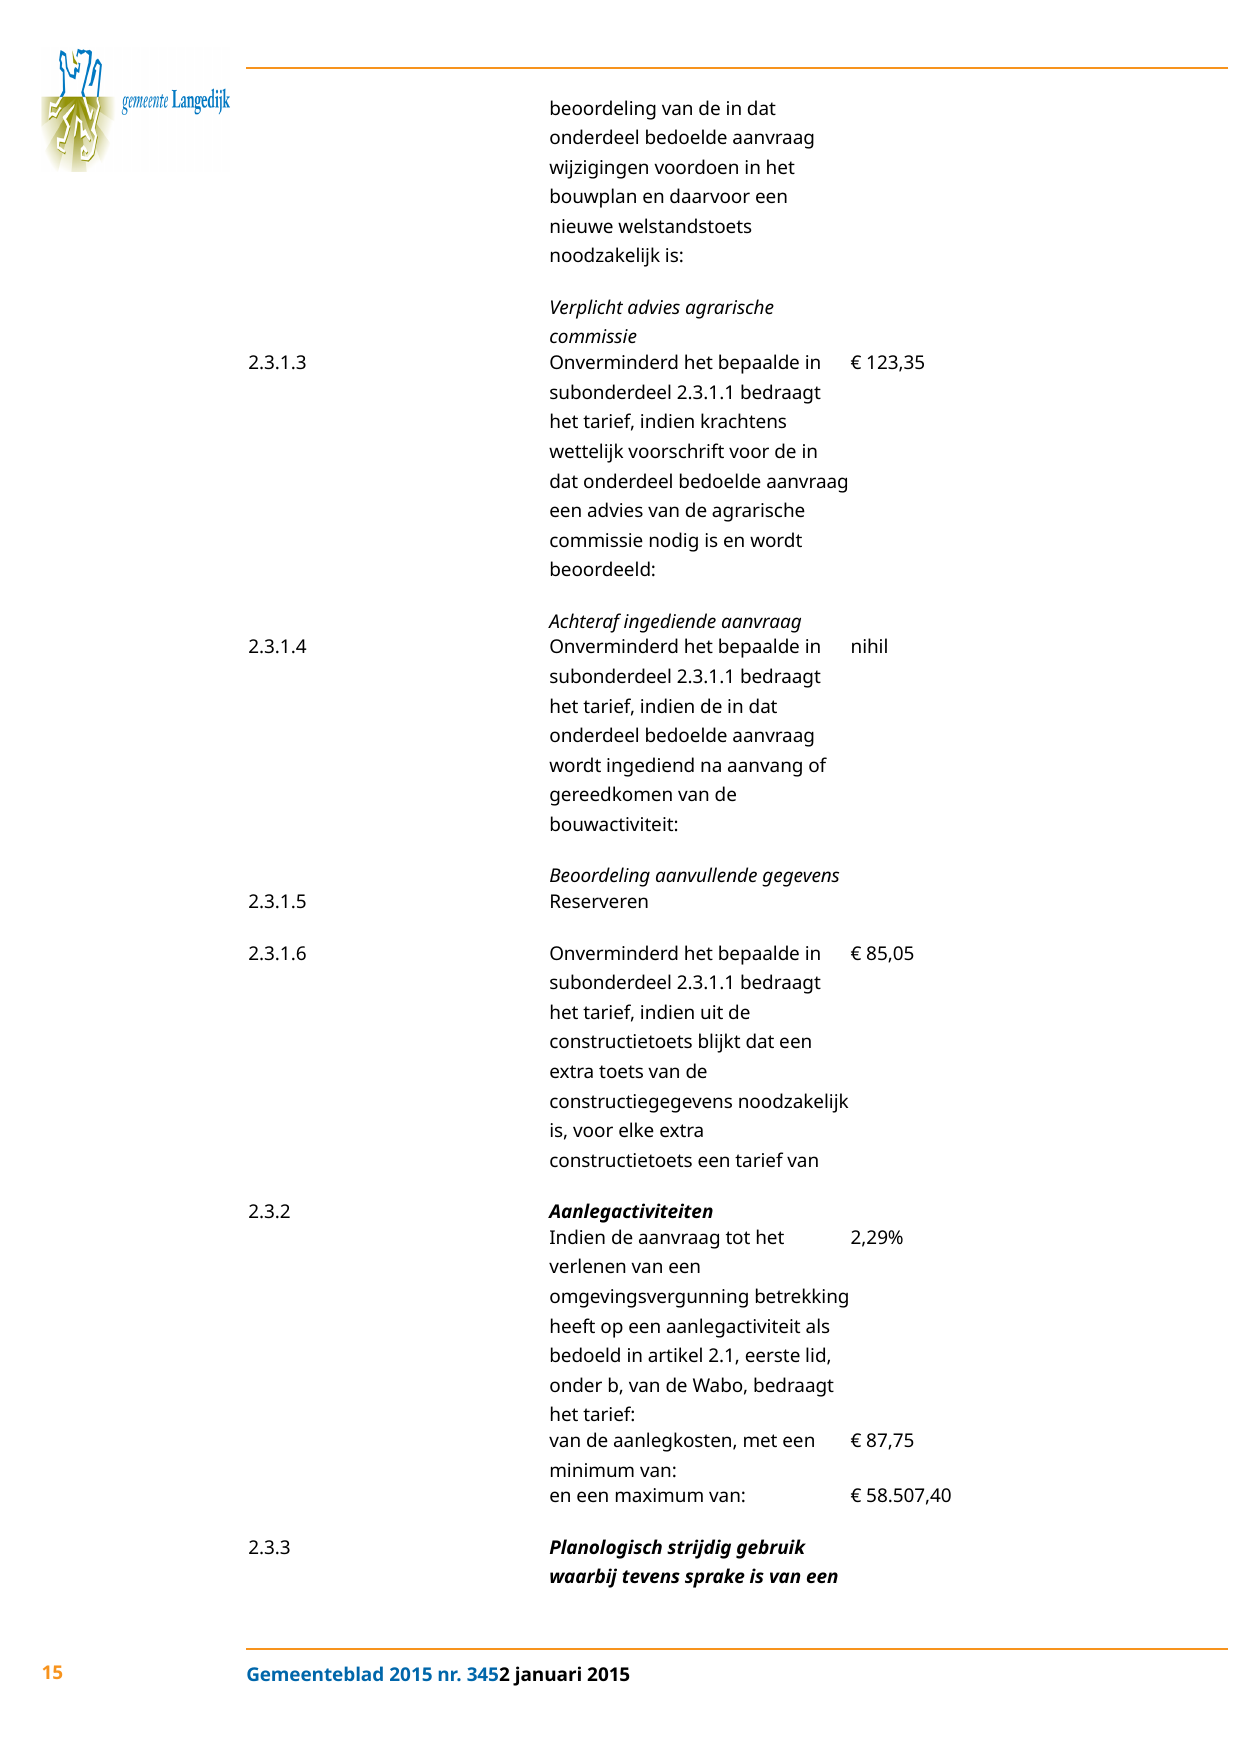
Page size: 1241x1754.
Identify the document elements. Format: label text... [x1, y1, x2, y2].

table_cell € 85,05 [850, 940, 1152, 1173]
table_cell [850, 837, 1152, 863]
table_cell Onverminderd het bepaalde in subonderdeel 2.3.1.1 bedraagt het tarief, indien krachtens wettelijk voorschrift voor de in dat onderdeel bedoelde aanvraag een advies van de agrarische commissie nodig is en wordt beoordeeld: [549, 350, 850, 582]
table_cell Beoordeling aanvullende gegevens [549, 863, 850, 888]
table_cell [549, 269, 850, 294]
table_cell € 58.507,40 [850, 1483, 1152, 1508]
table_cell [549, 914, 850, 940]
table_cell 2.3.1.6 [248, 940, 549, 1173]
table_cell 2.3.1.4 [248, 634, 549, 837]
table_cell 2,29% [850, 1224, 1152, 1427]
table_cell [850, 1534, 1152, 1589]
table_cell [248, 837, 549, 863]
table_cell [248, 914, 549, 940]
table_cell € 87,75 [850, 1428, 1152, 1483]
table_cell Onverminderd het bepaalde in subonderdeel 2.3.1.1 bedraagt het tarief, indien de in dat onderdeel bedoelde aanvraag wordt ingediend na aanvang of gereedkomen van de bouwactiviteit: [549, 634, 850, 837]
table_cell [248, 294, 549, 349]
table_cell [850, 889, 1152, 914]
table_cell [850, 914, 1152, 940]
table_cell [248, 608, 549, 634]
table_cell en een maximum van: [549, 1483, 850, 1508]
table_cell [248, 582, 549, 608]
table_cell [850, 608, 1152, 634]
table_cell [850, 1173, 1152, 1198]
table_cell beoordeling van de in dat onderdeel bedoelde aanvraag wijzigingen voordoen in het bouwplan en daarvoor een nieuwe welstandstoets noodzakelijk is: [549, 95, 850, 268]
table_cell [248, 1509, 549, 1534]
table_cell Reserveren [549, 889, 850, 914]
table_cell [248, 269, 549, 294]
table_cell 2.3.2 [248, 1199, 549, 1224]
table_cell 2.3.1.3 [248, 350, 549, 582]
table_cell [850, 294, 1152, 349]
table_cell € 123,35 [850, 350, 1152, 582]
table_cell [248, 1224, 549, 1427]
table_cell [850, 582, 1152, 608]
table_cell [549, 1173, 850, 1198]
table_cell [248, 95, 549, 268]
table_cell [850, 1199, 1152, 1224]
table_cell [850, 1509, 1152, 1534]
table_cell [549, 837, 850, 863]
table_cell Aanlegactiviteiten [549, 1199, 850, 1224]
table_cell [248, 1173, 549, 1198]
table_cell Planologisch strijdig gebruik waarbij tevens sprake is van een [549, 1534, 850, 1589]
table_cell van de aanlegkosten, met een minimum van: [549, 1428, 850, 1483]
table_cell [248, 1428, 549, 1483]
table_cell Achteraf ingediende aanvraag [549, 608, 850, 634]
table_cell [248, 1483, 549, 1508]
table_cell 2.3.1.5 [248, 889, 549, 914]
picture [41, 47, 231, 172]
table_cell [850, 863, 1152, 888]
table_cell [850, 95, 1152, 268]
table_cell 2.3.3 [248, 1534, 549, 1589]
table_cell [850, 269, 1152, 294]
table_cell Indien de aanvraag tot het verlenen van een omgevingsvergunning betrekking heeft op een aanlegactiviteit als bedoeld in artikel 2.1, eerste lid, onder b, van de Wabo, bedraagt het tarief: [549, 1224, 850, 1427]
table_cell nihil [850, 634, 1152, 837]
table_cell Onverminderd het bepaalde in subonderdeel 2.3.1.1 bedraagt het tarief, indien uit de constructietoets blijkt dat een extra toets van de constructiegegevens noodzakelijk is, voor elke extra constructietoets een tarief van [549, 940, 850, 1173]
table_cell Verplicht advies agrarische commissie [549, 294, 850, 349]
table_cell [549, 582, 850, 608]
table_cell [549, 1509, 850, 1534]
table_cell [248, 863, 549, 888]
